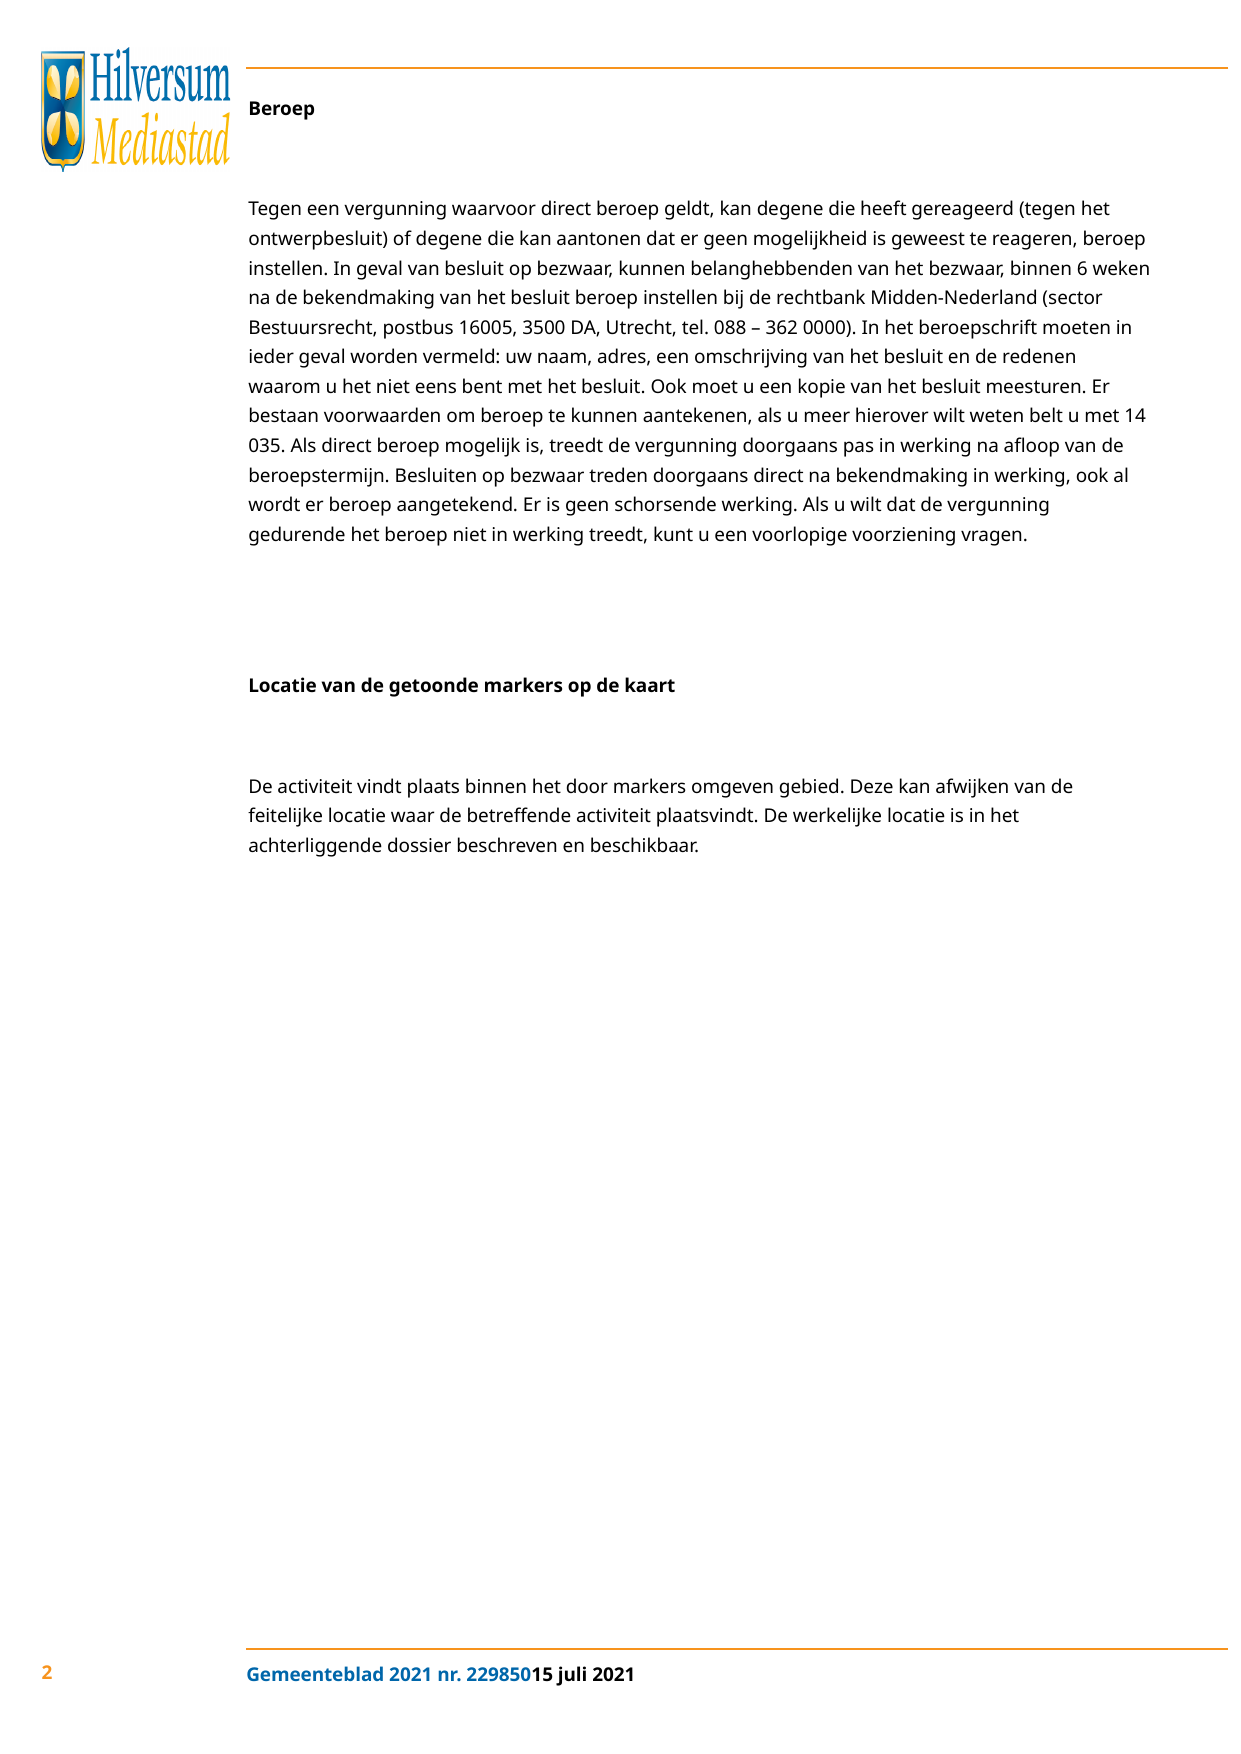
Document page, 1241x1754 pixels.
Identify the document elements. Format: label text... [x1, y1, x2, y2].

text De activiteit vindt plaats binnen het door markers omgeven gebied. Deze kan afwijken van de feitelijke locatie waar de betreffende activiteit plaatsvindt. De werkelijke locatie is in het achterliggende dossier beschreven en beschikbaar. [248, 773, 1152, 858]
picture [41, 47, 231, 172]
text Beroep [248, 95, 1152, 121]
text Locatie van de getoonde markers op de kaart [248, 672, 1152, 698]
text Tegen een vergunning waarvoor direct beroep geldt, kan degene die heeft gereageerd (tegen het ontwerpbesluit) of degene die kan aantonen dat er geen mogelijkheid is geweest te reageren, beroep instellen. In geval van besluit op bezwaar, kunnen belanghebbenden van het bezwaar, binnen 6 weken na de bekendmaking van het besluit beroep instellen bij de rechtbank Midden-Nederland (sector Bestuursrecht, postbus 16005, 3500 DA, Utrecht, tel. 088 – 362 0000). In het beroepschrift moeten in ieder geval worden vermeld: uw naam, adres, een omschrijving van het besluit en de redenen waarom u het niet eens bent met het besluit. Ook moet u een kopie van het besluit meesturen. Er bestaan voorwaarden om beroep te kunnen aantekenen, als u meer hierover wilt weten belt u met 14 035. Als direct beroep mogelijk is, treedt de vergunning doorgaans pas in werking na afloop van de beroepstermijn. Besluiten op bezwaar treden doorgaans direct na bekendmaking in werking, ook al wordt er beroep aangetekend. Er is geen schorsende werking. Als u wilt dat de vergunning gedurende het beroep niet in werking treedt, kunt u een voorlopige voorziening vragen. [248, 196, 1152, 547]
